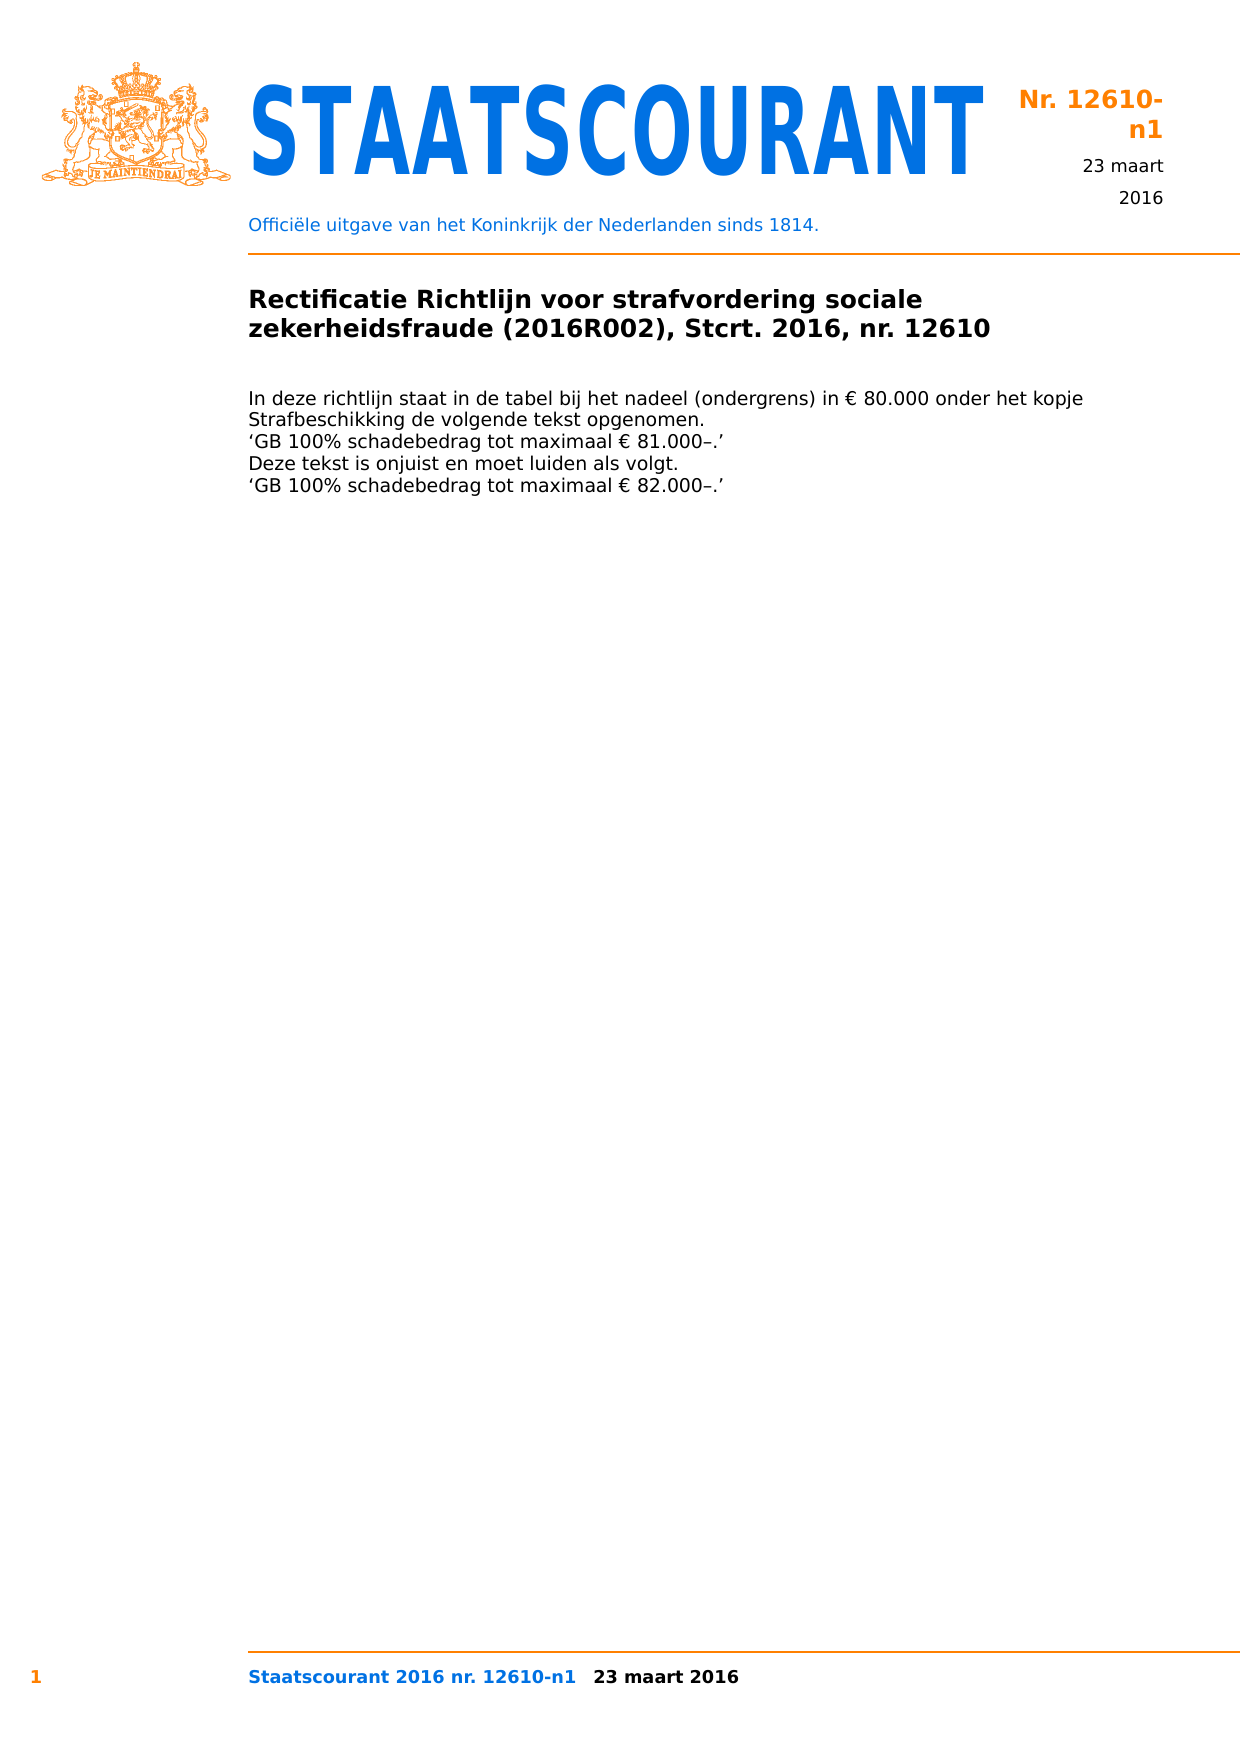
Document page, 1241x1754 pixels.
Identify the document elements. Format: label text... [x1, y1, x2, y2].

table_header STAATSCOURANT [248, 62, 998, 215]
table_cell 2016 [998, 183, 1240, 215]
table_cell 23 maart [998, 150, 1240, 182]
text In deze richtlijn staat in de tabel bij het nadeel (ondergrens) in € 80.000 onder het kopje Strafbeschikking de volgende tekst opgenomen. [248, 387, 1163, 431]
subtitle Rectificatie Richtlijn voor strafvordering sociale zekerheidsfraude (2016R002), Stcrt. 2016, nr. 12610 [248, 285, 1163, 344]
picture [41, 62, 231, 186]
table_header Nr. 12610-n1 [998, 62, 1240, 150]
table_cell Officiële uitgave van het Koninkrijk der Nederlanden sinds 1814. [248, 215, 1240, 253]
table_header [25, 62, 248, 253]
text ‘GB 100% schadebedrag tot maximaal € 81.000–.’ [248, 431, 1163, 453]
text Deze tekst is onjuist en moet luiden als volgt. [248, 453, 1163, 475]
text ‘GB 100% schadebedrag tot maximaal € 82.000–.’ [248, 475, 1163, 497]
